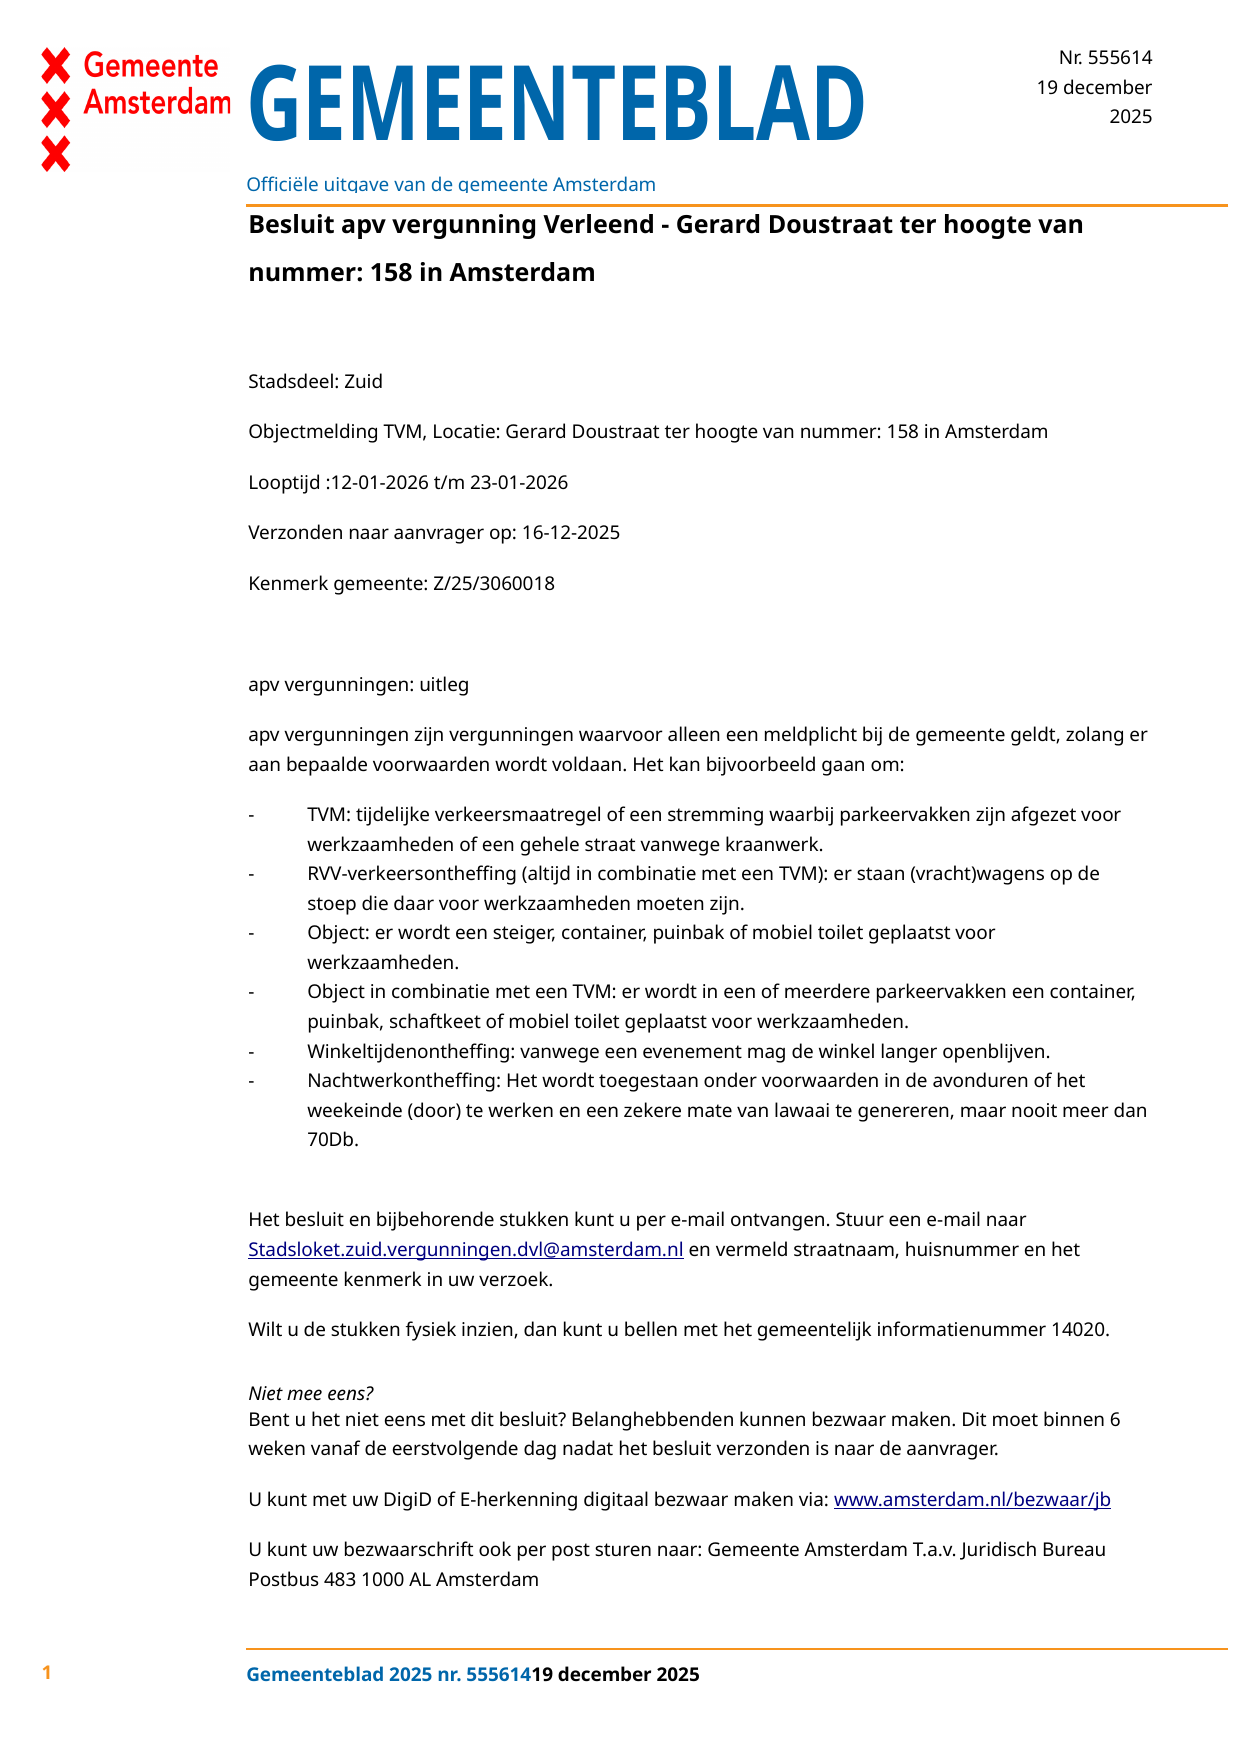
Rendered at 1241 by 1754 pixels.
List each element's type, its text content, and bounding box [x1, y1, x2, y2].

text Niet mee eens? [248, 1380, 1152, 1406]
picture [41, 47, 231, 172]
text Verzonden naar aanvrager op: 16-12-2025 [248, 519, 1152, 545]
list Nachtwerkontheffing: Het wordt toegestaan onder voorwaarden in de avonduren of het weekeinde (door) te werken en een zekere mate van lawaai te genereren, maar nooit meer dan 70Db. [248, 1067, 1152, 1152]
list Object: er wordt een steiger, container, puinbak of mobiel toilet geplaatst voor werkzaamheden. [248, 919, 1152, 975]
text Het besluit en bijbehorende stukken kunt u per e-mail ontvangen. Stuur een e-mail naar Stadsloket.zuid.vergunningen.dvl@amsterdam.nl en vermeld straatnaam, huisnummer en het gemeente kenmerk in uw verzoek. [248, 1207, 1152, 1292]
text Stadsdeel: Zuid [248, 368, 1152, 394]
list Object in combinatie met een TVM: er wordt in een of meerdere parkeervakken een container, puinbak, schaftkeet of mobiel toilet geplaatst voor werkzaamheden. [248, 979, 1152, 1034]
text Wilt u de stukken fysiek inzien, dan kunt u bellen met het gemeentelijk informatienummer 14020. [248, 1316, 1152, 1342]
text Kenmerk gemeente: Z/25/3060018 [248, 570, 1152, 596]
text Bent u het niet eens met dit besluit? Belanghebbenden kunnen bezwaar maken. Dit moet binnen 6 weken vanaf de eerstvolgende dag nadat het besluit verzonden is naar de aanvrager. [248, 1406, 1152, 1461]
text Besluit apv vergunning Verleend - Gerard Doustraat ter hoogte van nummer: 158 in Amsterdam [248, 207, 1152, 288]
list TVM: tijdelijke verkeersmaatregel of een stremming waarbij parkeervakken zijn afgezet voor werkzaamheden of een gehele straat vanwege kraanwerk. [248, 801, 1152, 857]
text apv vergunningen: uitleg [248, 671, 1152, 697]
text Objectmelding TVM, Locatie: Gerard Doustraat ter hoogte van nummer: 158 in Amsterdam [248, 419, 1152, 444]
text U kunt met uw DigiD of E-herkenning digitaal bezwaar maken via: www.amsterdam.nl/bezwaar/jb [248, 1486, 1152, 1512]
text apv vergunningen zijn vergunningen waarvoor alleen een meldplicht bij de gemeente geldt, zolang er aan bepaalde voorwaarden wordt voldaan. Het kan bijvoorbeeld gaan om: [248, 721, 1152, 777]
text Looptijd :12-01-2026 t/m 23-01-2026 [248, 469, 1152, 495]
text U kunt uw bezwaarschrift ook per post sturen naar: Gemeente Amsterdam T.a.v. Juridisch Bureau Postbus 483 1000 AL Amsterdam [248, 1536, 1152, 1592]
list Winkeltijdenontheffing: vanwege een evenement mag de winkel langer openblijven. [248, 1038, 1152, 1064]
list RVV-verkeersontheffing (altijd in combinatie met een TVM): er staan (vracht)wagens op de stoep die daar voor werkzaamheden moeten zijn. [248, 860, 1152, 916]
